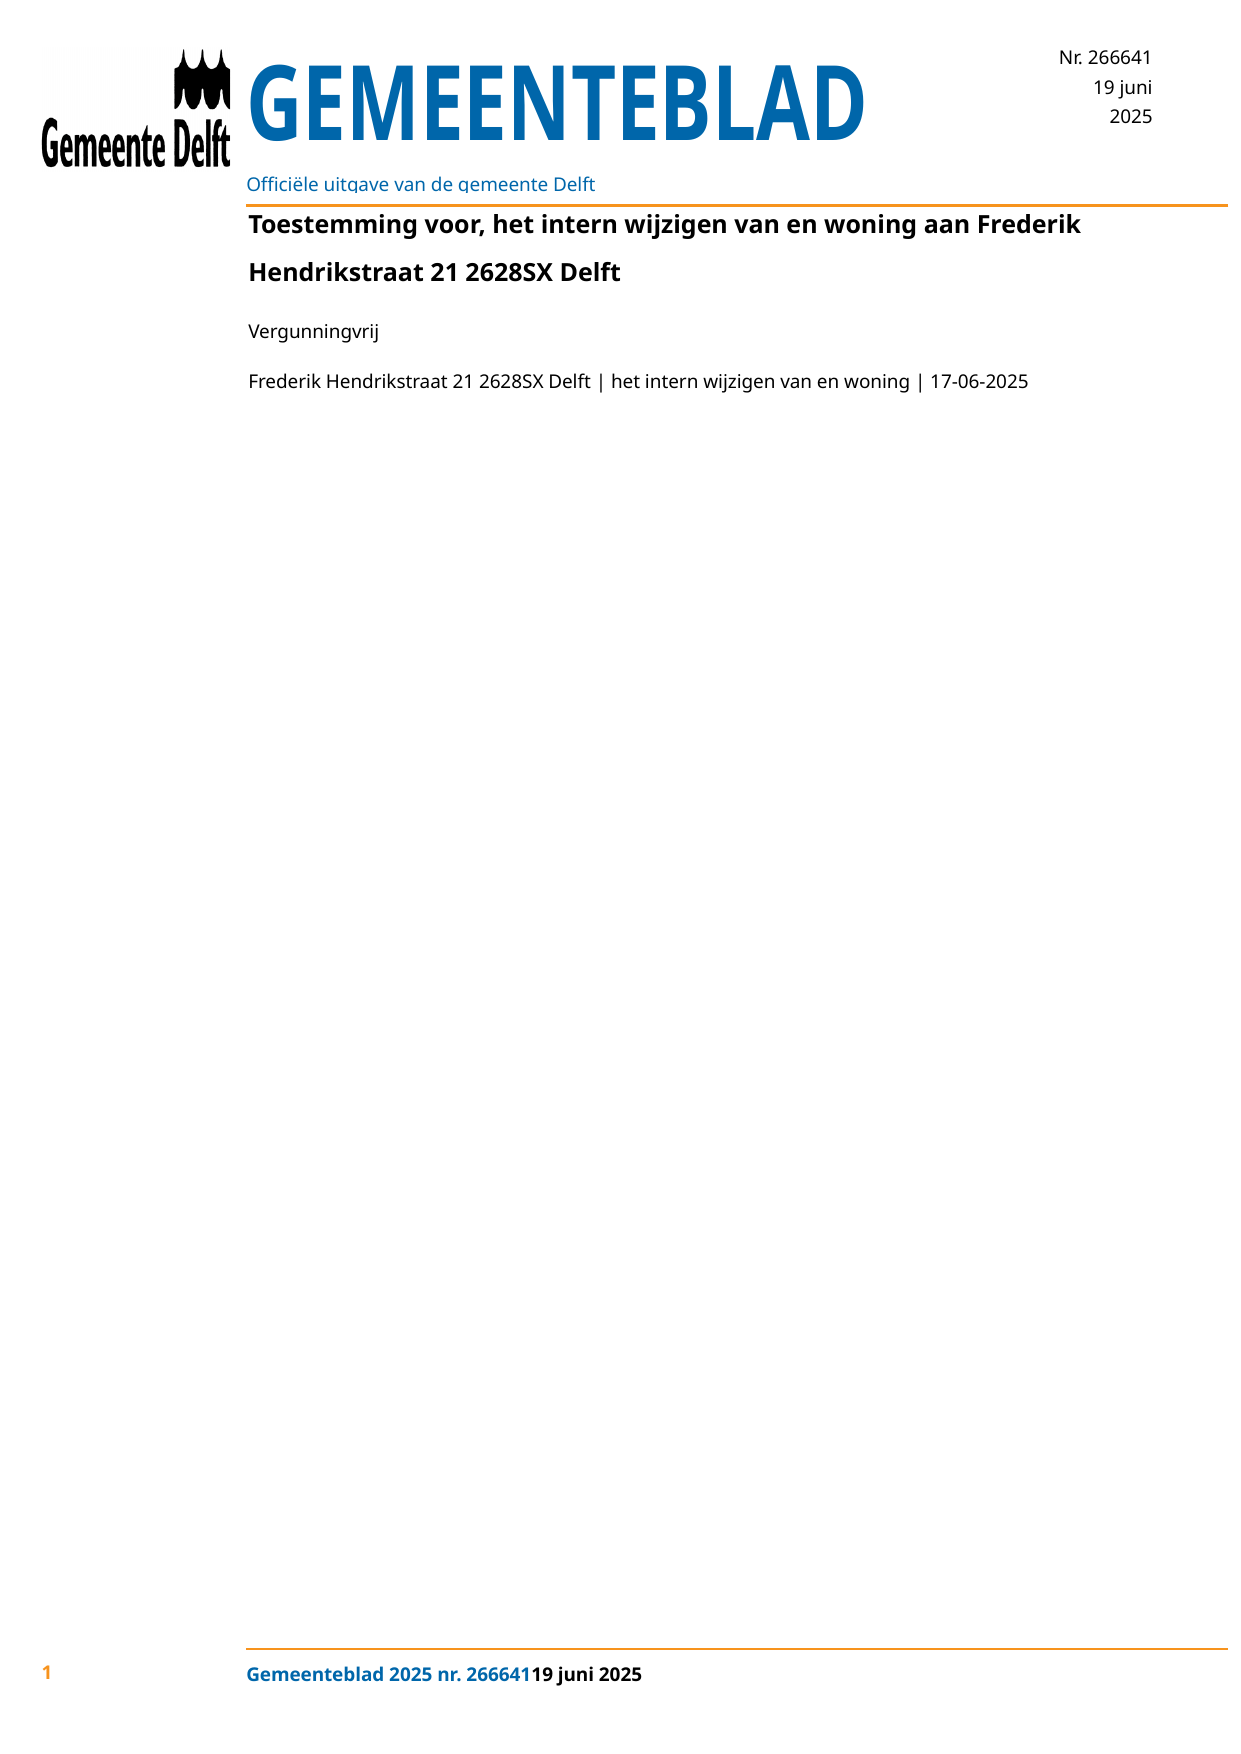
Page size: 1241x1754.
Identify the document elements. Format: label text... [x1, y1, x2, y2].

picture [41, 47, 231, 172]
text Vergunningvrij [248, 318, 1152, 344]
text Frederik Hendrikstraat 21 2628SX Delft | het intern wijzigen van en woning | 17-06-2025 [248, 368, 1152, 394]
text Toestemming voor, het intern wijzigen van en woning aan Frederik Hendrikstraat 21 2628SX Delft [248, 207, 1152, 288]
